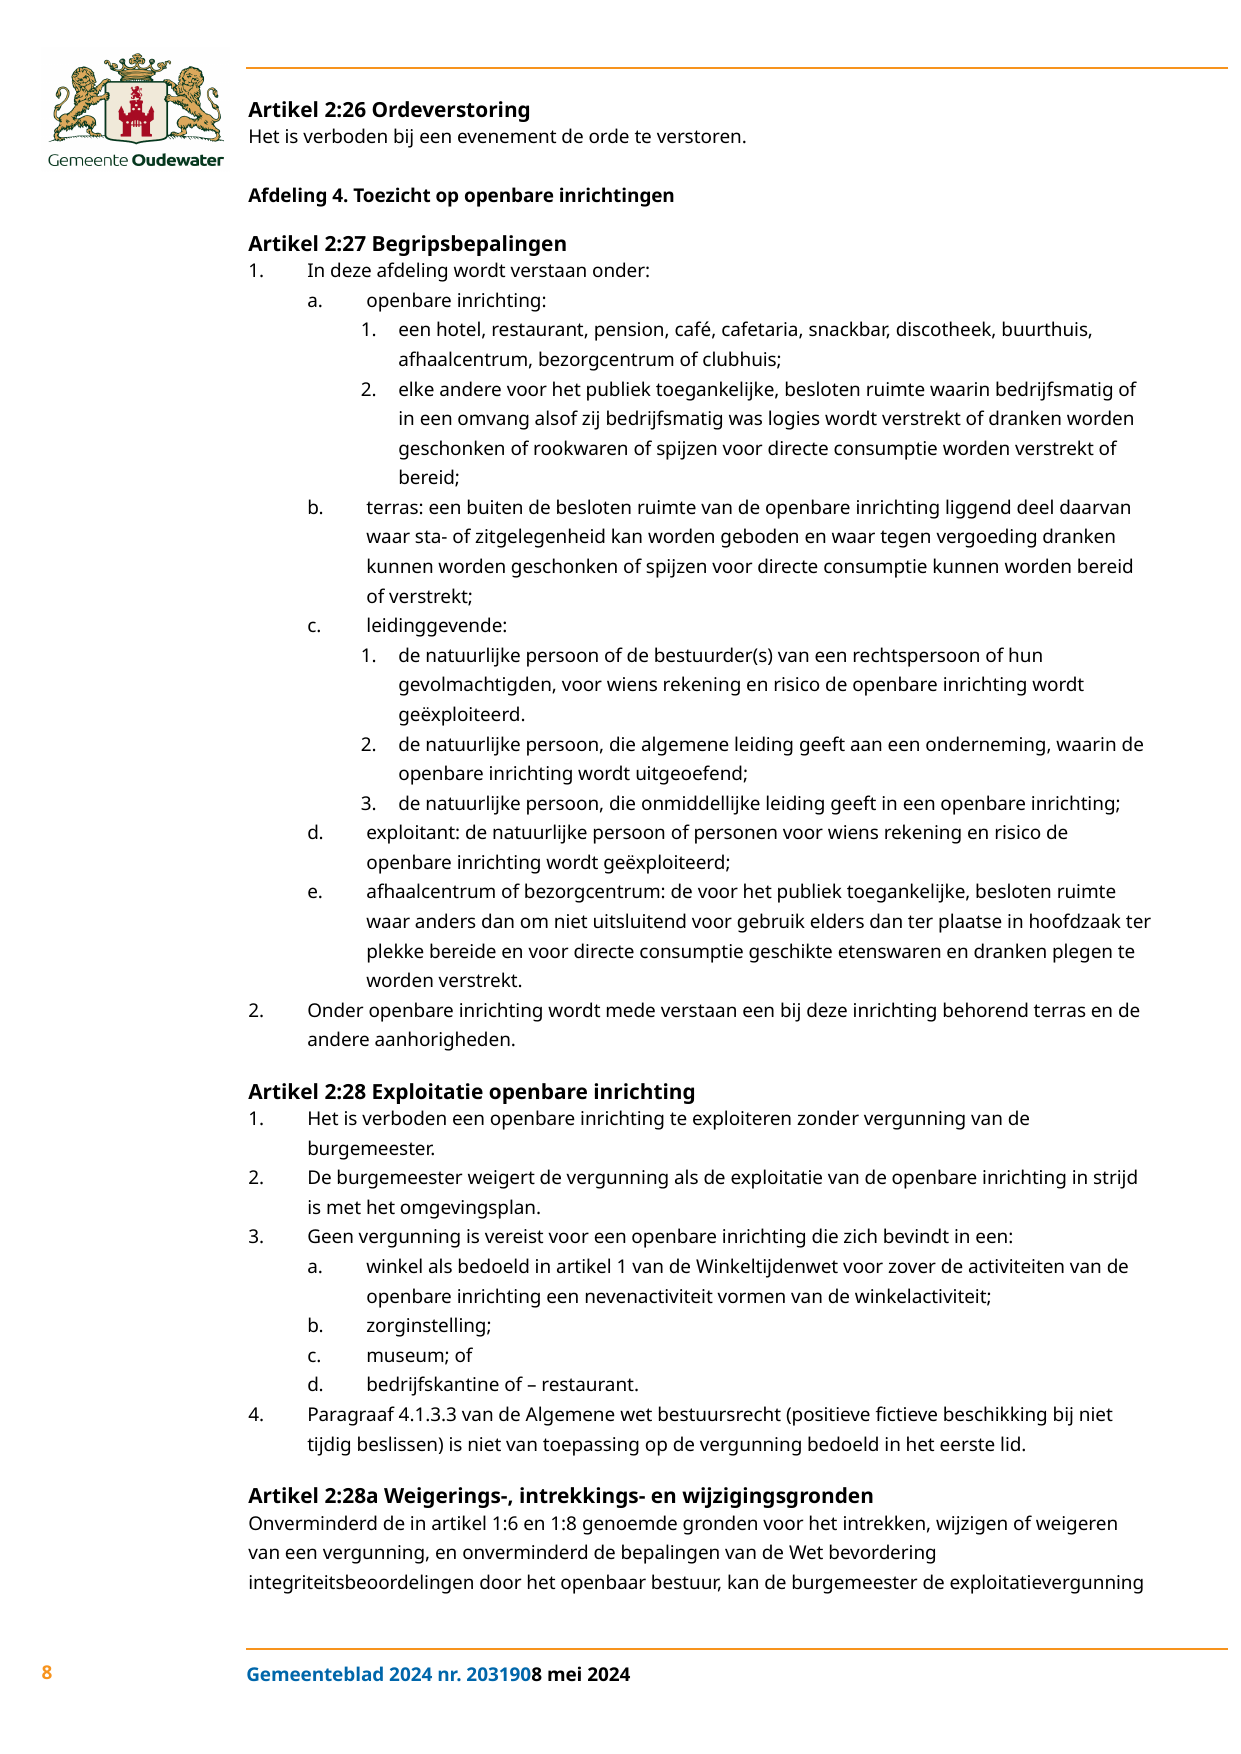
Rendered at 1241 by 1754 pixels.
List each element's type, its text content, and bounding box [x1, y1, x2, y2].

text Artikel 2:28a Weigerings-, intrekkings- en wijzigingsgronden [248, 1481, 1152, 1510]
text Artikel 2:27 Begripsbepalingen [248, 229, 1152, 257]
list afhaalcentrum of bezorgcentrum: de voor het publiek toegankelijke, besloten ruimte waar anders dan om niet uitsluitend voor gebruik elders dan ter plaatse in hoofdzaak ter plekke bereide en voor directe consumptie geschikte etenswaren en dranken plegen te worden verstrekt. [307, 879, 1152, 993]
list Het is verboden een openbare inrichting te exploiteren zonder vergunning van de burgemeester. [248, 1105, 1152, 1161]
list een hotel, restaurant, pension, café, cafetaria, snackbar, discotheek, buurthuis, afhaalcentrum, bezorgcentrum of clubhuis; [361, 317, 1152, 372]
list terras: een buiten de besloten ruimte van de openbare inrichting liggend deel daarvan waar sta- of zitgelegenheid kan worden geboden en waar tegen vergoeding dranken kunnen worden geschonken of spijzen voor directe consumptie kunnen worden bereid of verstrekt; [307, 494, 1152, 608]
text Artikel 2:26 Ordeverstoring [248, 95, 1152, 123]
list winkel als bedoeld in artikel 1 van de Winkeltijdenwet voor zover de activiteiten van de openbare inrichting een nevenactiviteit vormen van de winkelactiviteit; [307, 1253, 1152, 1309]
list museum; of [307, 1342, 1152, 1368]
list leidinggevende: [307, 612, 1152, 638]
list openbare inrichting: [307, 287, 1152, 313]
list de natuurlijke persoon, die onmiddellijke leiding geeft in een openbare inrichting; [361, 790, 1152, 816]
list De burgemeester weigert de vergunning als de exploitatie van de openbare inrichting in strijd is met het omgevingsplan. [248, 1164, 1152, 1220]
list exploitant: de natuurlijke persoon of personen voor wiens rekening en risico de openbare inrichting wordt geëxploiteerd; [307, 819, 1152, 875]
list In deze afdeling wordt verstaan onder: [248, 257, 1152, 283]
text Het is verboden bij een evenement de orde te verstoren. [248, 123, 1152, 149]
picture [41, 47, 231, 172]
list de natuurlijke persoon, die algemene leiding geeft aan een onderneming, waarin de openbare inrichting wordt uitgeoefend; [361, 731, 1152, 786]
list Paragraaf 4.1.3.3 van de Algemene wet bestuursrecht (positieve fictieve beschikking bij niet tijdig beslissen) is niet van toepassing op de vergunning bedoeld in het eerste lid. [248, 1401, 1152, 1457]
list de natuurlijke persoon of de bestuurder(s) van een rechtspersoon of hun gevolmachtigden, voor wiens rekening en risico de openbare inrichting wordt geëxploiteerd. [361, 642, 1152, 727]
list Onder openbare inrichting wordt mede verstaan een bij deze inrichting behorend terras en de andere aanhorigheden. [248, 997, 1152, 1052]
list zorginstelling; [307, 1312, 1152, 1338]
text Onverminderd de in artikel 1:6 en 1:8 genoemde gronden voor het intrekken, wijzigen of weigeren van een vergunning, en onverminderd de bepalingen van de Wet bevordering integriteitsbeoordelingen door het openbaar bestuur, kan de burgemeester de exploitatievergunning [248, 1510, 1152, 1594]
list Geen vergunning is vereist voor een openbare inrichting die zich bevindt in een: [248, 1224, 1152, 1249]
text Artikel 2:28 Exploitatie openbare inrichting [248, 1077, 1152, 1105]
list bedrijfskantine of – restaurant. [307, 1372, 1152, 1397]
list elke andere voor het publiek toegankelijke, besloten ruimte waarin bedrijfsmatig of in een omvang alsof zij bedrijfsmatig was logies wordt verstrekt of dranken worden geschonken of rookwaren of spijzen voor directe consumptie worden verstrekt of bereid; [361, 376, 1152, 490]
text Afdeling 4. Toezicht op openbare inrichtingen [248, 182, 1152, 208]
